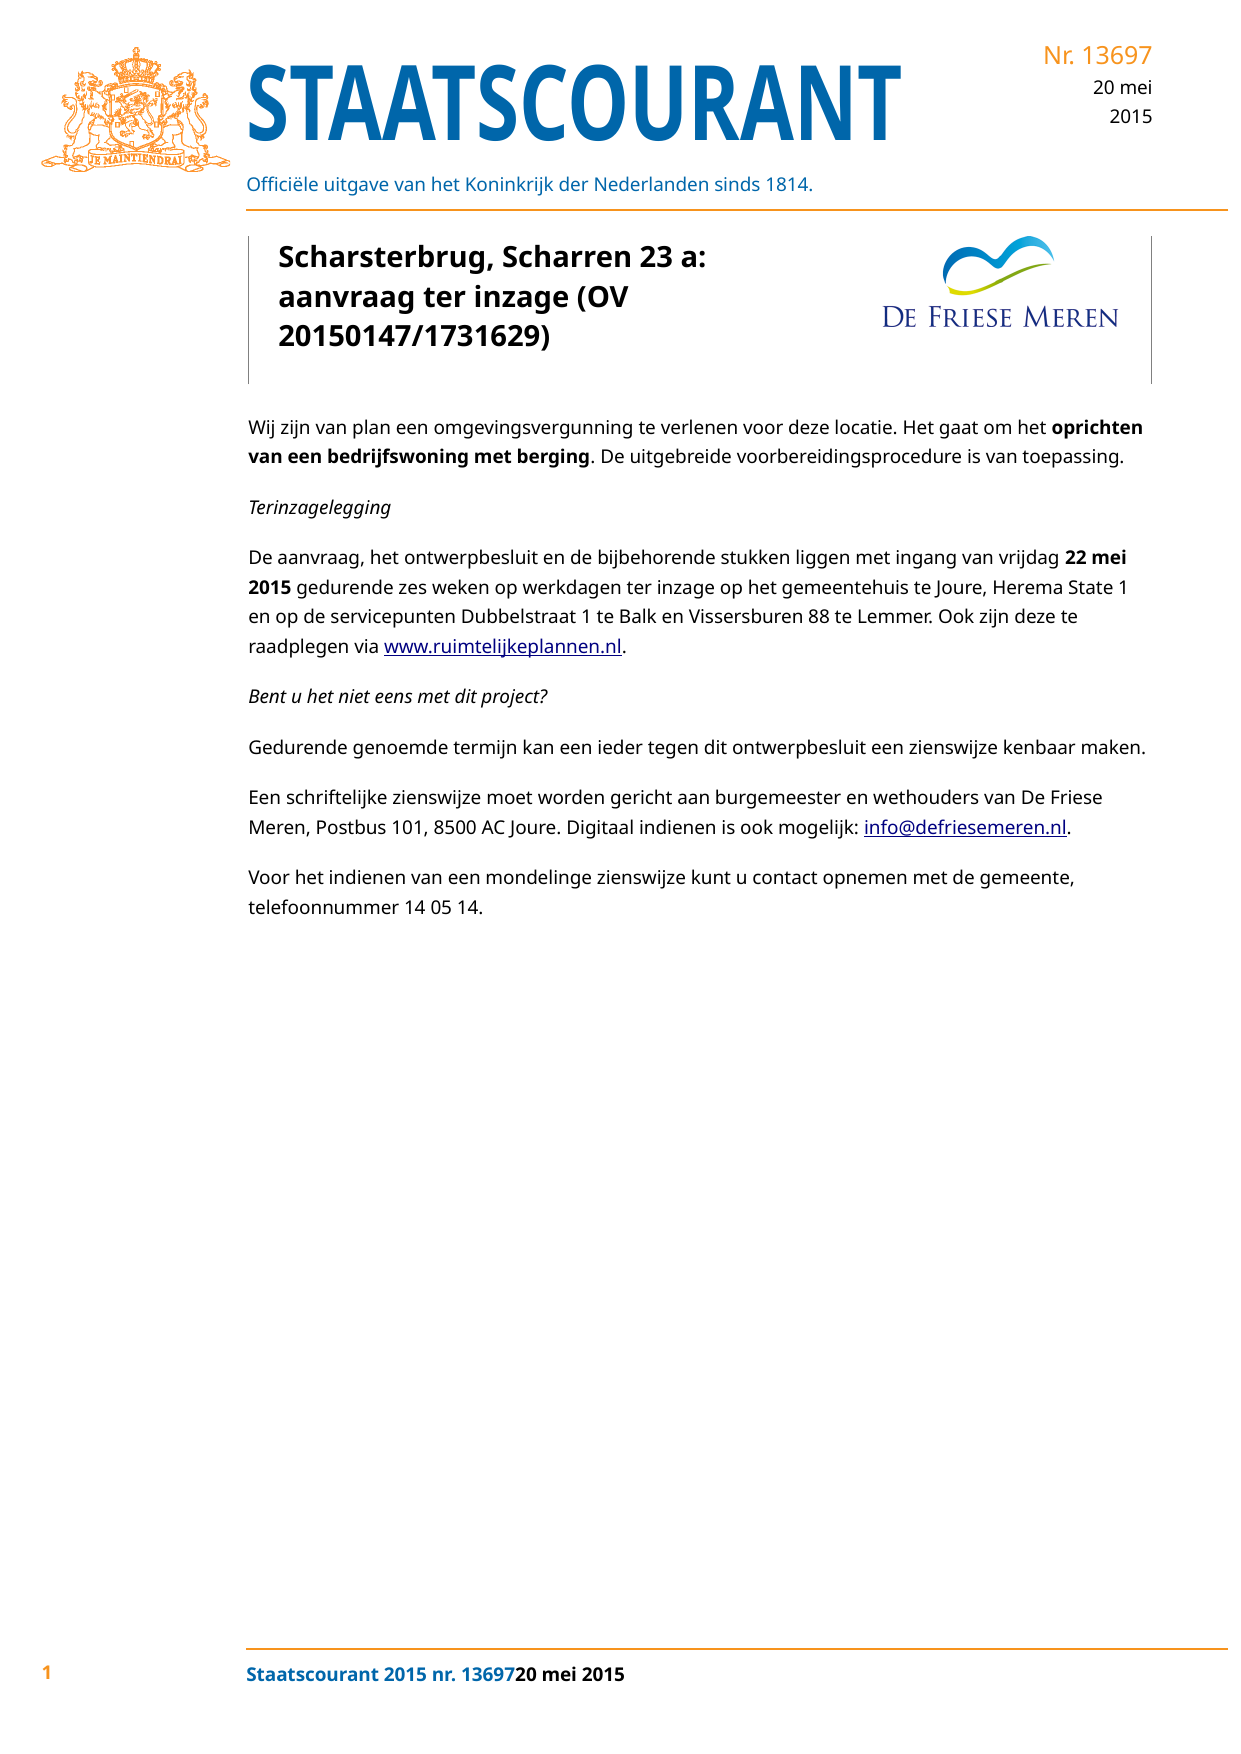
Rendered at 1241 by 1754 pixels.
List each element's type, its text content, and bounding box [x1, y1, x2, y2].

text Voor het indienen van een mondelinge zienswijze kunt u contact opnemen met de gemeente, telefoonnummer 14 05 14. [248, 864, 1152, 920]
text Een schriftelijke zienswijze moet worden gericht aan burgemeester en wethouders van De Friese Meren, Postbus 101, 8500 AC Joure. Digitaal indienen is ook mogelijk: info@defriesemeren.nl. [248, 784, 1152, 840]
text De aanvraag, het ontwerpbesluit en de bijbehorende stukken liggen met ingang van vrijdag 22 mei 2015 gedurende zes weken op werkdagen ter inzage op het gemeentehuis te Joure, Herema State 1 en op de servicepunten Dubbelstraat 1 te Balk en Vissersburen 88 te Lemmer. Ook zijn deze te raadplegen via www.ruimtelijkeplannen.nl. [248, 544, 1152, 659]
table_header [850, 236, 1151, 384]
table_header Scharsterbrug, Scharren 23 a: aanvraag ter inzage (OV 20150147/1731629) [249, 236, 850, 384]
picture [882, 236, 1119, 327]
text Bent u het niet eens met dit project? [248, 683, 1152, 709]
text Wij zijn van plan een omgevingsvergunning te verlenen voor deze locatie. Het gaat om het oprichten van een bedrijfswoning met berging. De uitgebreide voorbereidingsprocedure is van toepassing. [248, 414, 1152, 469]
text Terinzagelegging [248, 494, 1152, 520]
picture [41, 47, 231, 172]
text Gedurende genoemde termijn kan een ieder tegen dit ontwerpbesluit een zienswijze kenbaar maken. [248, 734, 1152, 760]
